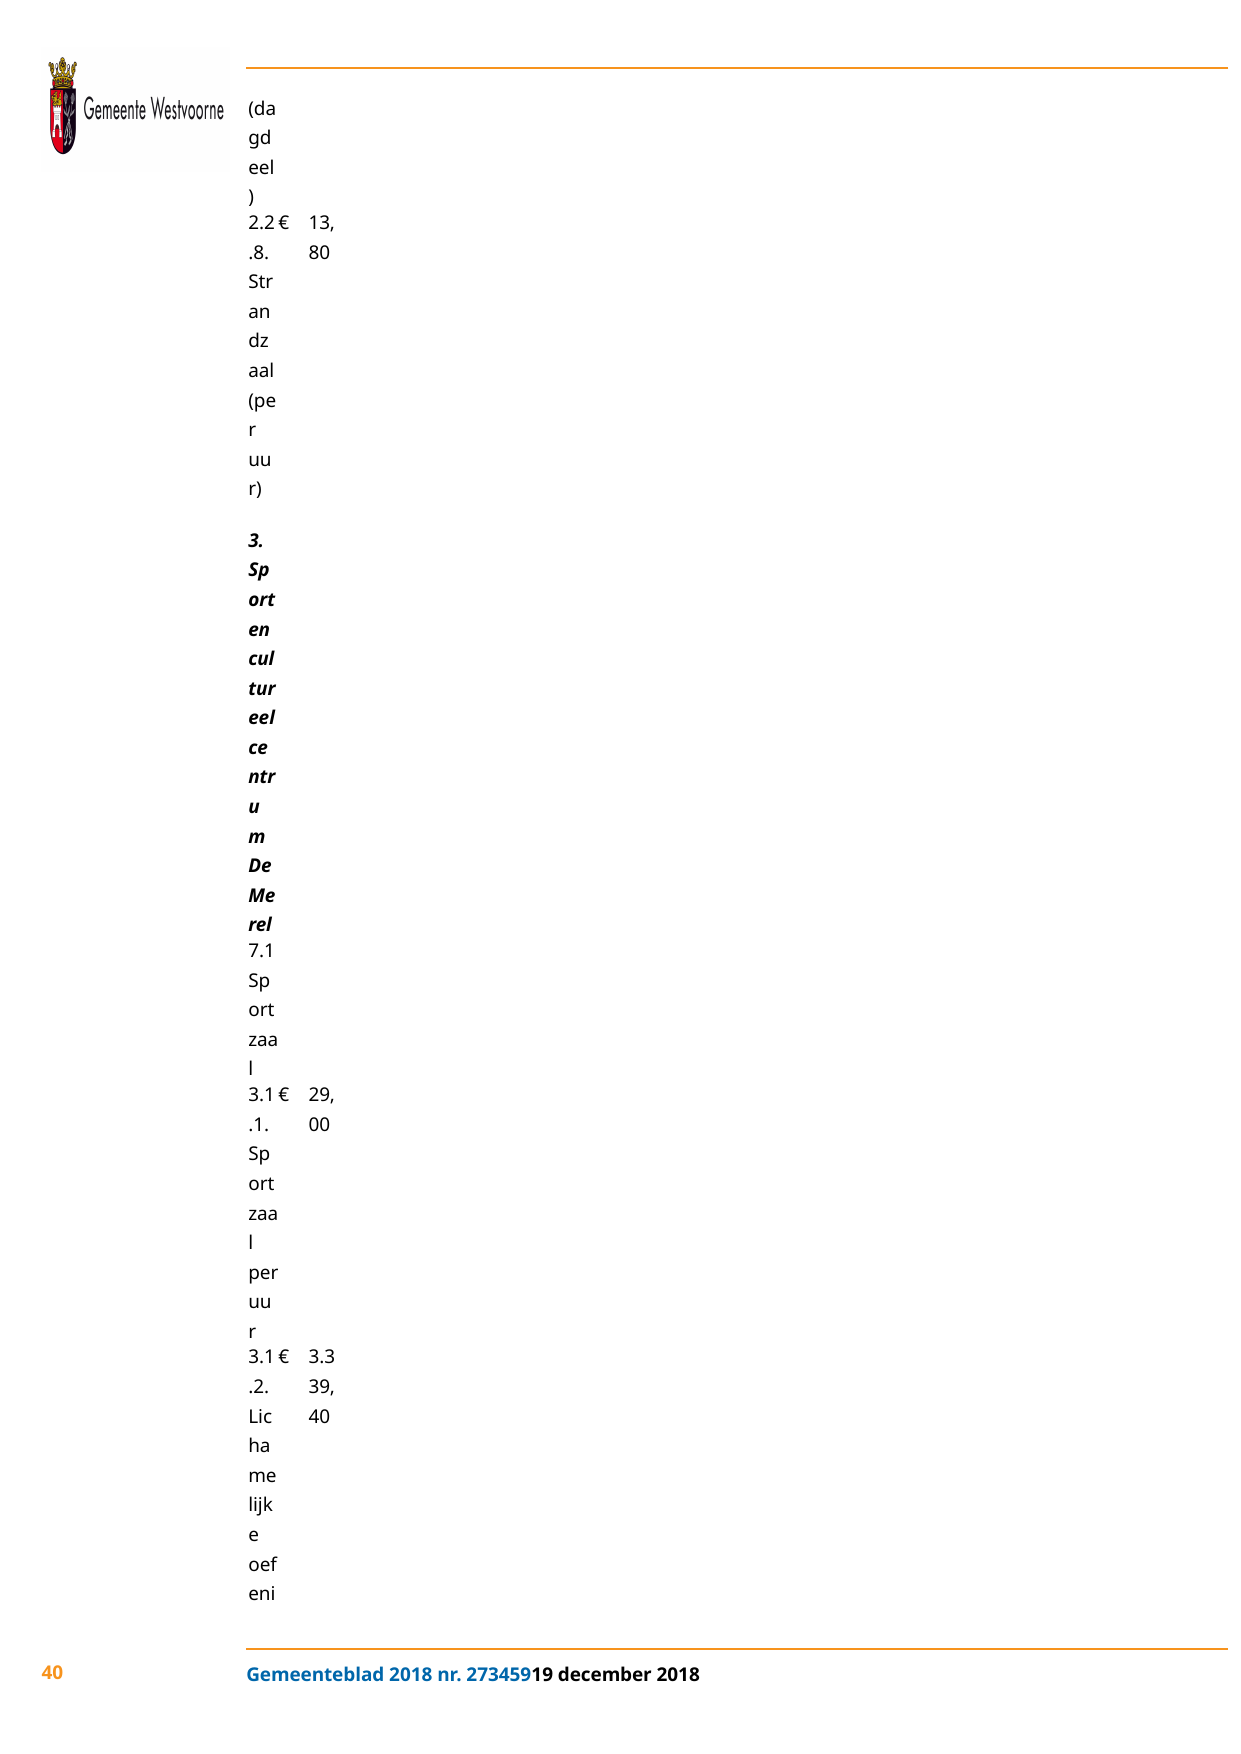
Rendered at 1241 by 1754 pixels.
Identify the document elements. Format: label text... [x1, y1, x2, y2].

table_cell [338, 937, 368, 1081]
table_cell [338, 209, 368, 501]
table_cell [459, 1344, 489, 1606]
table_cell [399, 95, 429, 209]
table_cell 13,80 [308, 209, 338, 501]
table_cell [278, 527, 308, 937]
table_cell [278, 501, 308, 527]
table_cell [489, 937, 519, 1081]
table_cell [459, 209, 489, 501]
table_cell [429, 1081, 459, 1344]
table_cell [820, 501, 850, 527]
table_cell [459, 937, 489, 1081]
table_cell [338, 95, 368, 209]
table_cell [369, 1344, 398, 1606]
table_cell [670, 501, 700, 527]
table_cell [399, 1081, 429, 1344]
table_cell [519, 1081, 549, 1344]
table_cell [489, 209, 519, 501]
table_cell [489, 95, 519, 209]
table_cell [790, 501, 820, 527]
table_cell [640, 501, 669, 527]
table_cell [519, 209, 549, 501]
table_cell [369, 937, 398, 1081]
table_cell [369, 95, 398, 209]
table_cell 7.1 Sportzaal [248, 937, 278, 1081]
table_cell [369, 527, 398, 937]
table_cell [519, 501, 549, 527]
table_cell [519, 95, 549, 209]
table_cell [399, 527, 429, 937]
table_cell [429, 937, 459, 1081]
table_cell [399, 501, 429, 527]
table_cell [459, 95, 489, 209]
table_cell [519, 1344, 549, 1606]
table_cell [308, 937, 338, 1081]
table_cell 3.339,40 [308, 1344, 338, 1606]
table_cell [369, 209, 398, 501]
table_cell [429, 209, 459, 501]
table_cell [399, 209, 429, 501]
table_cell [429, 95, 459, 209]
table_cell [399, 1344, 429, 1606]
table_cell [369, 501, 398, 527]
table_cell [338, 1081, 368, 1344]
table_cell [308, 527, 338, 937]
table_cell 3.1.1. Sportzaal per uur [248, 1081, 278, 1344]
table_cell [399, 937, 429, 1081]
table_cell € [278, 209, 308, 501]
table_cell 29,00 [308, 1081, 338, 1344]
table_cell [609, 501, 639, 527]
table_cell 2.2.8. Strandzaal (per uur) [248, 209, 278, 501]
table_cell [459, 1081, 489, 1344]
table_cell [429, 501, 459, 527]
table_cell [700, 501, 730, 527]
table_cell [489, 1081, 519, 1344]
table_cell [459, 501, 489, 527]
table_cell [429, 527, 459, 937]
table_cell 3.1.2. Lichamelijke oefeni [248, 1344, 278, 1606]
table_cell [519, 937, 549, 1081]
table_cell € [278, 1344, 308, 1606]
table_cell [369, 1081, 398, 1344]
table_cell [308, 95, 338, 209]
table_cell [278, 95, 308, 209]
table_cell [459, 527, 489, 937]
table_cell [308, 501, 338, 527]
table_cell [429, 1344, 459, 1606]
table_cell 3. Sport en cultureel centrum De Merel [248, 527, 278, 937]
table_cell [549, 501, 579, 527]
table_cell € [278, 1081, 308, 1344]
table_cell [338, 527, 368, 937]
table_cell [760, 501, 790, 527]
table_cell [278, 937, 308, 1081]
picture [41, 47, 231, 172]
table_cell [730, 501, 760, 527]
table_cell [579, 501, 609, 527]
table_cell [248, 501, 278, 527]
table_cell [338, 1344, 368, 1606]
table_cell (dagdeel) [248, 95, 278, 209]
table_cell [489, 501, 519, 527]
table_cell [489, 1344, 519, 1606]
table_cell [338, 501, 368, 527]
